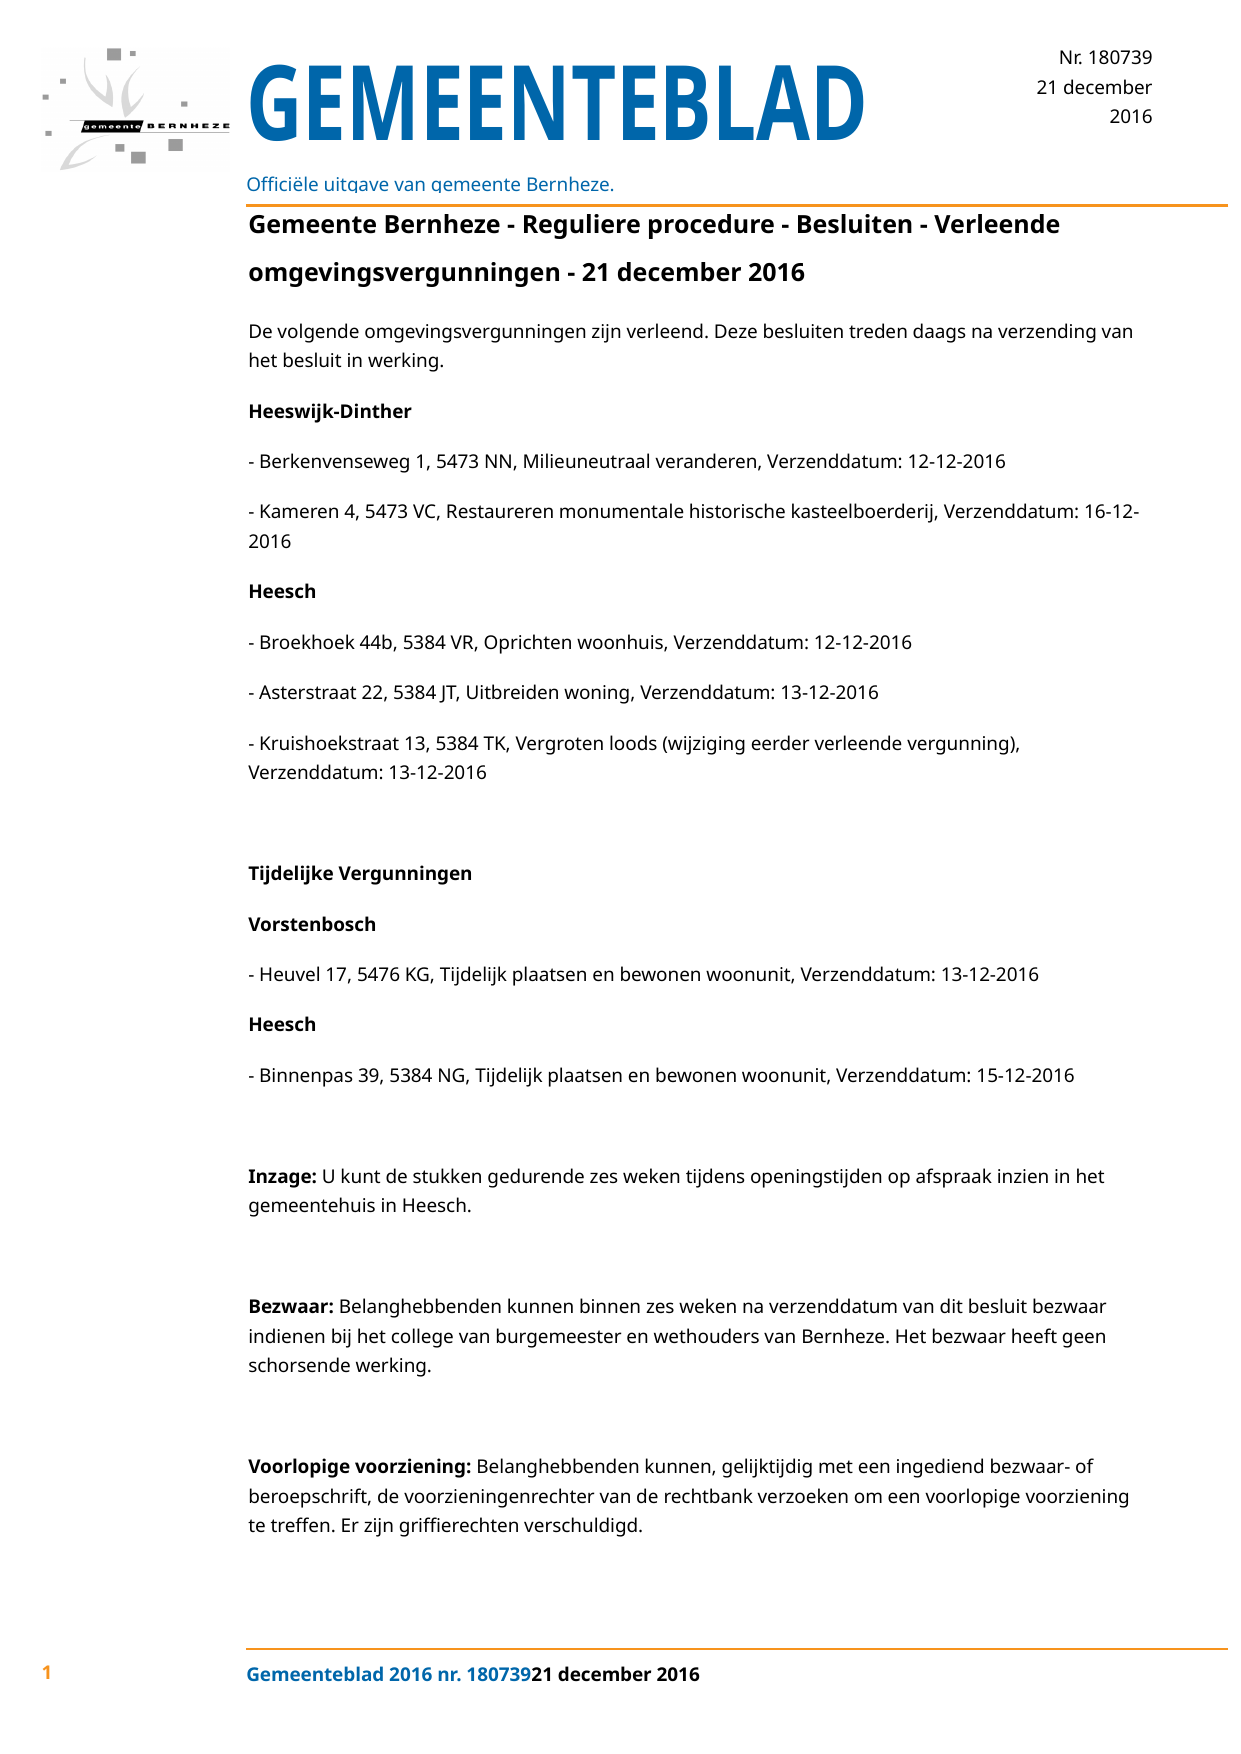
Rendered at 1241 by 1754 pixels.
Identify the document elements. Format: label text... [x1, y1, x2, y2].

text Voorlopige voorziening: Belanghebbenden kunnen, gelijktijdig met een ingediend bezwaar- of beroepschrift, de voorzieningenrechter van de rechtbank verzoeken om een voorlopige voorziening te treffen. Er zijn griffierechten verschuldigd. [248, 1453, 1152, 1538]
text Heeswijk-Dinther [248, 398, 1152, 424]
picture [41, 47, 231, 172]
text Heesch [248, 1012, 1152, 1037]
text De volgende omgevingsvergunningen zijn verleend. Deze besluiten treden daags na verzending van het besluit in werking. [248, 318, 1152, 373]
text - Kruishoekstraat 13, 5384 TK, Vergroten loods (wijziging eerder verleende vergunning), Verzenddatum: 13-12-2016 [248, 730, 1152, 785]
text Gemeente Bernheze - Reguliere procedure - Besluiten - Verleende omgevingsvergunningen - 21 december 2016 [248, 207, 1152, 288]
text Heesch [248, 579, 1152, 604]
text Tijdelijke Vergunningen [248, 860, 1152, 886]
text Bezwaar: Belanghebbenden kunnen binnen zes weken na verzenddatum van dit besluit bezwaar indienen bij het college van burgemeester en wethouders van Bernheze. Het bezwaar heeft geen schorsende werking. [248, 1293, 1152, 1378]
text - Heuvel 17, 5476 KG, Tijdelijk plaatsen en bewonen woonunit, Verzenddatum: 13-12-2016 [248, 961, 1152, 987]
text - Broekhoek 44b, 5384 VR, Oprichten woonhuis, Verzenddatum: 12-12-2016 [248, 629, 1152, 655]
text - Kameren 4, 5473 VC, Restaureren monumentale historische kasteelboerderij, Verzenddatum: 16-12-2016 [248, 499, 1152, 554]
text Vorstenbosch [248, 911, 1152, 937]
text - Berkenvenseweg 1, 5473 NN, Milieuneutraal veranderen, Verzenddatum: 12-12-2016 [248, 448, 1152, 474]
text - Asterstraat 22, 5384 JT, Uitbreiden woning, Verzenddatum: 13-12-2016 [248, 679, 1152, 705]
text - Binnenpas 39, 5384 NG, Tijdelijk plaatsen en bewonen woonunit, Verzenddatum: 15-12-2016 [248, 1062, 1152, 1088]
text Inzage: U kunt de stukken gedurende zes weken tijdens openingstijden op afspraak inzien in het gemeentehuis in Heesch. [248, 1163, 1152, 1218]
